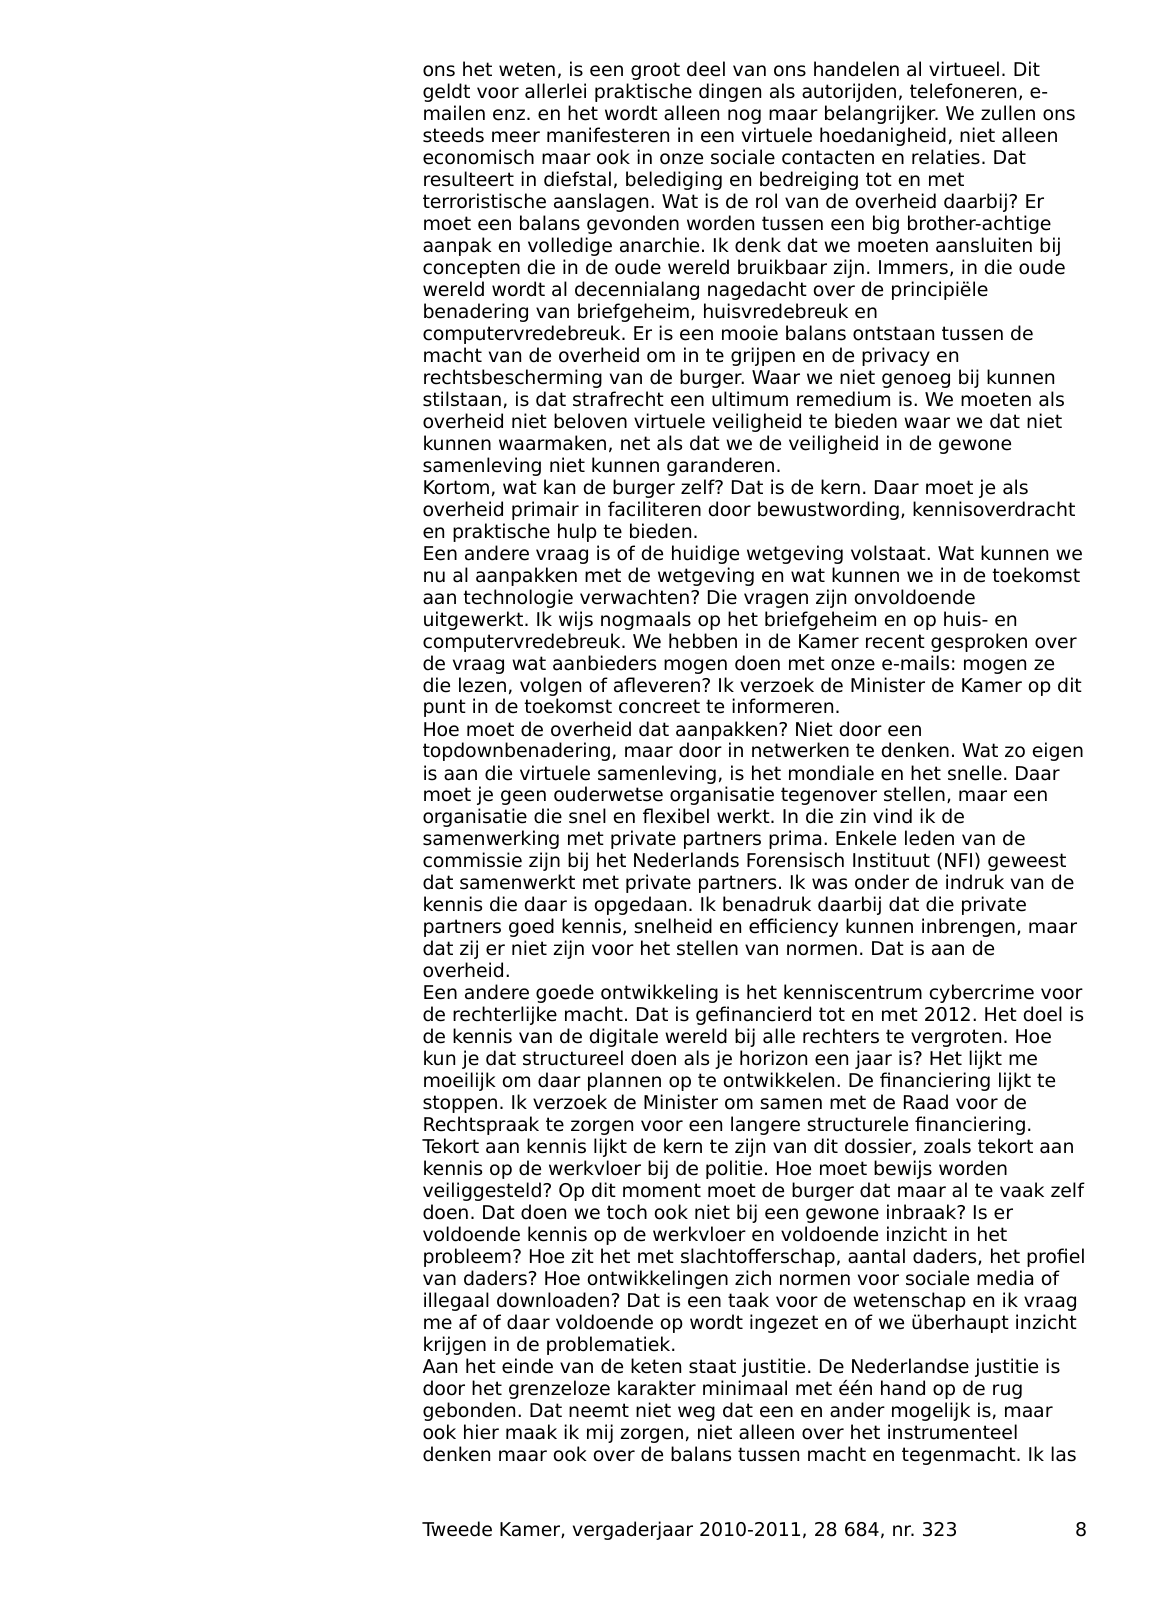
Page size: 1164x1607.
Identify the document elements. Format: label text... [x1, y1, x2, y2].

text Hoe moet de overheid dat aanpakken? Niet door een topdownbenadering, maar door in netwerken te denken. Wat zo eigen is aan die virtuele samenleving, is het mondiale en het snelle. Daar moet je geen ouderwetse organisatie tegenover stellen, maar een organisatie die snel en flexibel werkt. In die zin vind ik de samenwerking met private partners prima. Enkele leden van de commissie zijn bij het Nederlands Forensisch Instituut (NFI) geweest dat samenwerkt met private partners. Ik was onder de indruk van de kennis die daar is opgedaan. Ik benadruk daarbij dat die private partners goed kennis, snelheid en efficiency kunnen inbrengen, maar dat zij er niet zijn voor het stellen van normen. Dat is aan de overheid. [422, 718, 1087, 982]
text Aan het einde van de keten staat justitie. De Nederlandse justitie is door het grenzeloze karakter minimaal met één hand op de rug gebonden. Dat neemt niet weg dat een en ander mogelijk is, maar ook hier maak ik mij zorgen, niet alleen over het instrumenteel denken maar ook over de balans tussen macht en tegenmacht. Ik las [422, 1356, 1087, 1466]
text Een andere goede ontwikkeling is het kenniscentrum cybercrime voor de rechterlijke macht. Dat is gefinancierd tot en met 2012. Het doel is de kennis van de digitale wereld bij alle rechters te vergroten. Hoe kun je dat structureel doen als je horizon een jaar is? Het lijkt me moeilijk om daar plannen op te ontwikkelen. De financiering lijkt te stoppen. Ik verzoek de Minister om samen met de Raad voor de Rechtspraak te zorgen voor een langere structurele financiering. [422, 982, 1087, 1136]
text Een andere vraag is of de huidige wetgeving volstaat. Wat kunnen we nu al aanpakken met de wetgeving en wat kunnen we in de toekomst aan technologie verwachten? Die vragen zijn onvoldoende uitgewerkt. Ik wijs nogmaals op het briefgeheim en op huis- en computervredebreuk. We hebben in de Kamer recent gesproken over de vraag wat aanbieders mogen doen met onze e-mails: mogen ze die lezen, volgen of afleveren? Ik verzoek de Minister de Kamer op dit punt in de toekomst concreet te informeren. [422, 543, 1087, 718]
text Kortom, wat kan de burger zelf? Dat is de kern. Daar moet je als overheid primair in faciliteren door bewustwording, kennisoverdracht en praktische hulp te bieden. [422, 477, 1087, 543]
text ons het weten, is een groot deel van ons handelen al virtueel. Dit geldt voor allerlei praktische dingen als autorijden, telefoneren, e-mailen enz. en het wordt alleen nog maar belangrijker. We zullen ons steeds meer manifesteren in een virtuele hoedanigheid, niet alleen economisch maar ook in onze sociale contacten en relaties. Dat resulteert in diefstal, belediging en bedreiging tot en met terroristische aanslagen. Wat is de rol van de overheid daarbij? Er moet een balans gevonden worden tussen een big brother-achtige aanpak en volledige anarchie. Ik denk dat we moeten aansluiten bij concepten die in de oude wereld bruikbaar zijn. Immers, in die oude wereld wordt al decennialang nagedacht over de principiële benadering van briefgeheim, huisvredebreuk en computervredebreuk. Er is een mooie balans ontstaan tussen de macht van de overheid om in te grijpen en de privacy en rechtsbescherming van de burger. Waar we niet genoeg bij kunnen stilstaan, is dat strafrecht een ultimum remedium is. We moeten als overheid niet beloven virtuele veiligheid te bieden waar we dat niet kunnen waarmaken, net als dat we de veiligheid in de gewone samenleving niet kunnen garanderen. [422, 59, 1087, 477]
text Tekort aan kennis lijkt de kern te zijn van dit dossier, zoals tekort aan kennis op de werkvloer bij de politie. Hoe moet bewijs worden veiliggesteld? Op dit moment moet de burger dat maar al te vaak zelf doen. Dat doen we toch ook niet bij een gewone inbraak? Is er voldoende kennis op de werkvloer en voldoende inzicht in het probleem? Hoe zit het met slachtofferschap, aantal daders, het profiel van daders? Hoe ontwikkelingen zich normen voor sociale media of illegaal downloaden? Dat is een taak voor de wetenschap en ik vraag me af of daar voldoende op wordt ingezet en of we überhaupt inzicht krijgen in de problematiek. [422, 1136, 1087, 1356]
